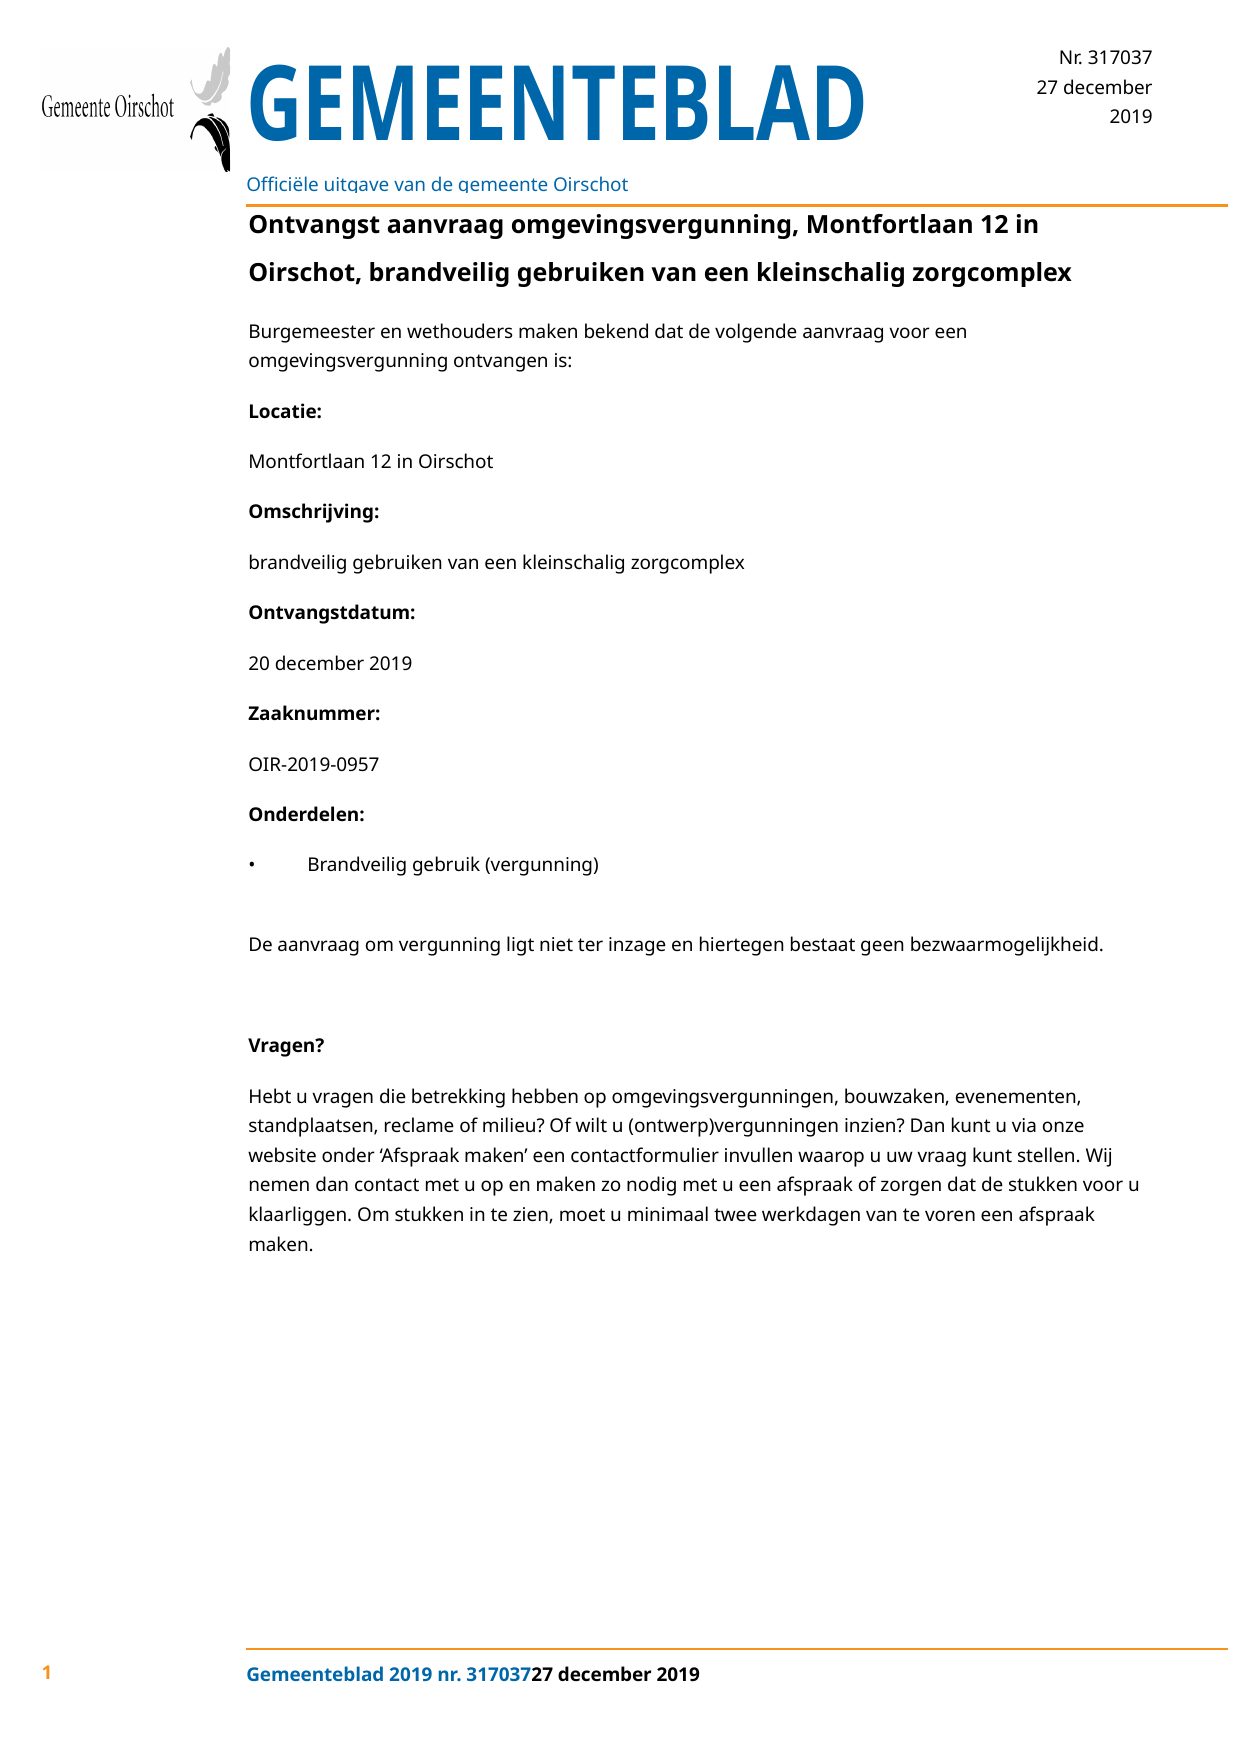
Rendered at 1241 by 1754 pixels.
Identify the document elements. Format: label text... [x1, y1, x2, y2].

text Ontvangst aanvraag omgevingsvergunning, Montfortlaan 12 in Oirschot, brandveilig gebruiken van een kleinschalig zorgcomplex [248, 207, 1152, 288]
text Vragen? [248, 1032, 1152, 1058]
picture [41, 47, 231, 172]
text Locatie: [248, 398, 1152, 424]
text OIR-2019-0957 [248, 751, 1152, 777]
text Burgemeester en wethouders maken bekend dat de volgende aanvraag voor een omgevingsvergunning ontvangen is: [248, 318, 1152, 373]
text Zaaknummer: [248, 700, 1152, 726]
text Ontvangstdatum: [248, 599, 1152, 625]
text Onderdelen: [248, 801, 1152, 827]
text Montfortlaan 12 in Oirschot [248, 448, 1152, 474]
text Hebt u vragen die betrekking hebben op omgevingsvergunningen, bouwzaken, evenementen, standplaatsen, reclame of milieu? Of wilt u (ontwerp)vergunningen inzien? Dan kunt u via onze website onder ‘Afspraak maken’ een contactformulier invullen waarop u uw vraag kunt stellen. Wij nemen dan contact met u op en maken zo nodig met u een afspraak of zorgen dat de stukken voor u klaarliggen. Om stukken in te zien, moet u minimaal twee werkdagen van te voren een afspraak maken. [248, 1083, 1152, 1257]
text 20 december 2019 [248, 650, 1152, 676]
text Omschrijving: [248, 499, 1152, 524]
text De aanvraag om vergunning ligt niet ter inzage en hiertegen bestaat geen bezwaarmogelijkheid. [248, 932, 1152, 957]
text brandveilig gebruiken van een kleinschalig zorgcomplex [248, 549, 1152, 575]
list Brandveilig gebruik (vergunning) [248, 852, 1152, 877]
